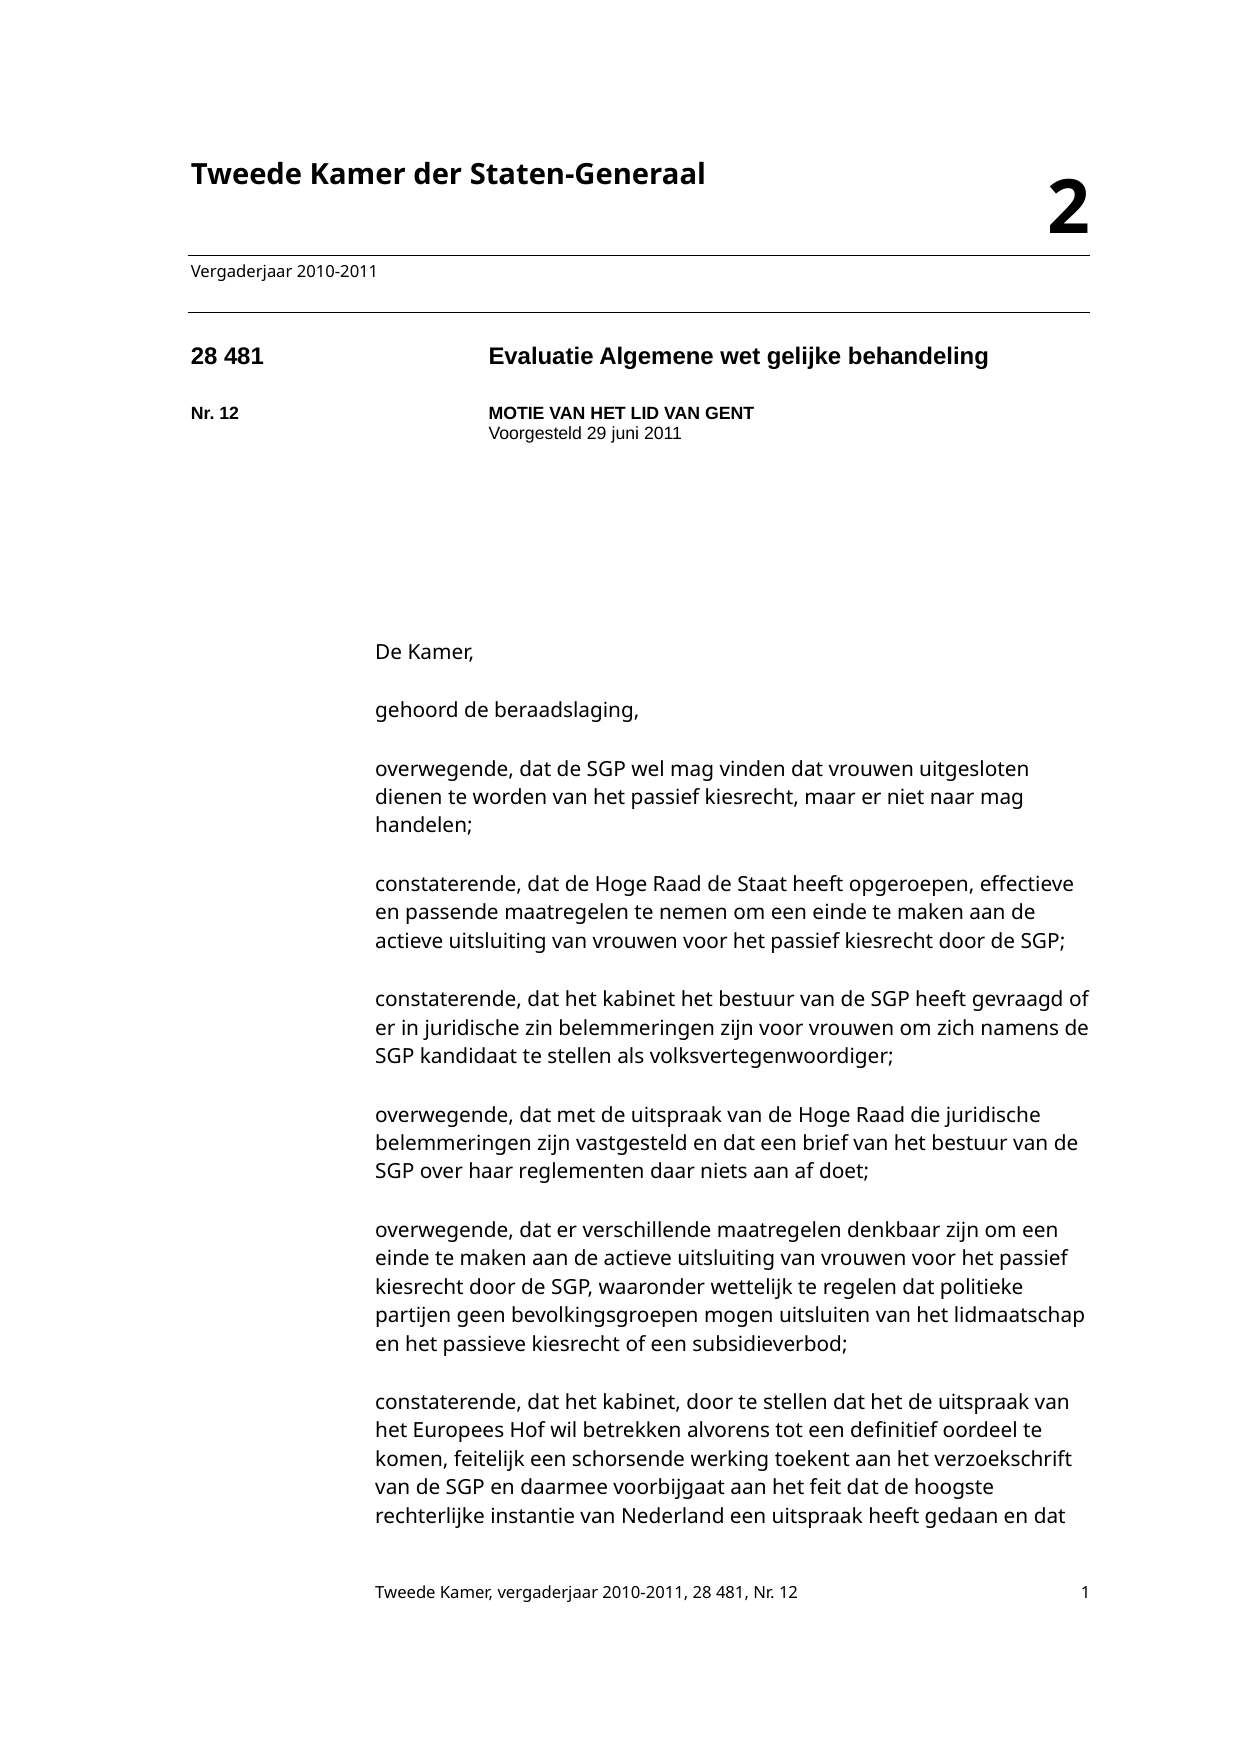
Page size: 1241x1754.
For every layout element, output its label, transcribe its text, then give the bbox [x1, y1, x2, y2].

table_cell Nr. 12 [188, 399, 485, 518]
table_header Tweede Kamer der Staten-Generaal [188, 150, 909, 255]
text De Kamer, [375, 637, 1090, 665]
text overwegende, dat met de uitspraak van de Hoge Raad die juridische belemmeringen zijn vastgesteld en dat een brief van het bestuur van de SGP over haar reglementen daar niets aan af doet; [375, 1100, 1090, 1185]
table_cell [485, 313, 1090, 339]
text overwegende, dat de SGP wel mag vinden dat vrouwen uitgesloten dienen te worden van het passief kiesrecht, maar er niet naar mag handelen; [375, 754, 1090, 839]
table_cell [485, 256, 1090, 312]
text constaterende, dat het kabinet het bestuur van de SGP heeft gevraagd of er in juridische zin belemmeringen zijn voor vrouwen om zich namens de SGP kandidaat te stellen als volksvertegenwoordiger; [375, 984, 1090, 1070]
text constaterende, dat het kabinet, door te stellen dat het de uitspraak van het Europees Hof wil betrekken alvorens tot een definitief oordeel te komen, feitelijk een schorsende werking toekent aan het verzoekschrift van de SGP en daarmee voorbijgaat aan het feit dat de hoogste rechterlijke instantie van Nederland een uitspraak heeft gedaan en dat [375, 1387, 1090, 1529]
table_cell Evaluatie Algemene wet gelijke behandeling [485, 339, 1090, 399]
table_cell 28 481 [188, 339, 485, 399]
table_cell Vergaderjaar 2010-2011 [188, 256, 485, 312]
text overwegende, dat er verschillende maatregelen denkbaar zijn om een einde te maken aan de actieve uitsluiting van vrouwen voor het passief kiesrecht door de SGP, waaronder wettelijk te regelen dat politieke partijen geen bevolkingsgroepen mogen uitsluiten van het lidmaatschap en het passieve kiesrecht of een subsidieverbod; [375, 1215, 1090, 1357]
table_header 2 [910, 150, 1090, 255]
text gehoord de beraadslaging, [375, 695, 1090, 724]
table_cell MOTIE VAN HET LID VAN GENT Voorgesteld 29 juni 2011 [485, 399, 1090, 518]
text constaterende, dat de Hoge Raad de Staat heeft opgeroepen, effectieve en passende maatregelen te nemen om een einde te maken aan de actieve uitsluiting van vrouwen voor het passief kiesrecht door de SGP; [375, 869, 1090, 954]
table_cell [188, 313, 485, 339]
